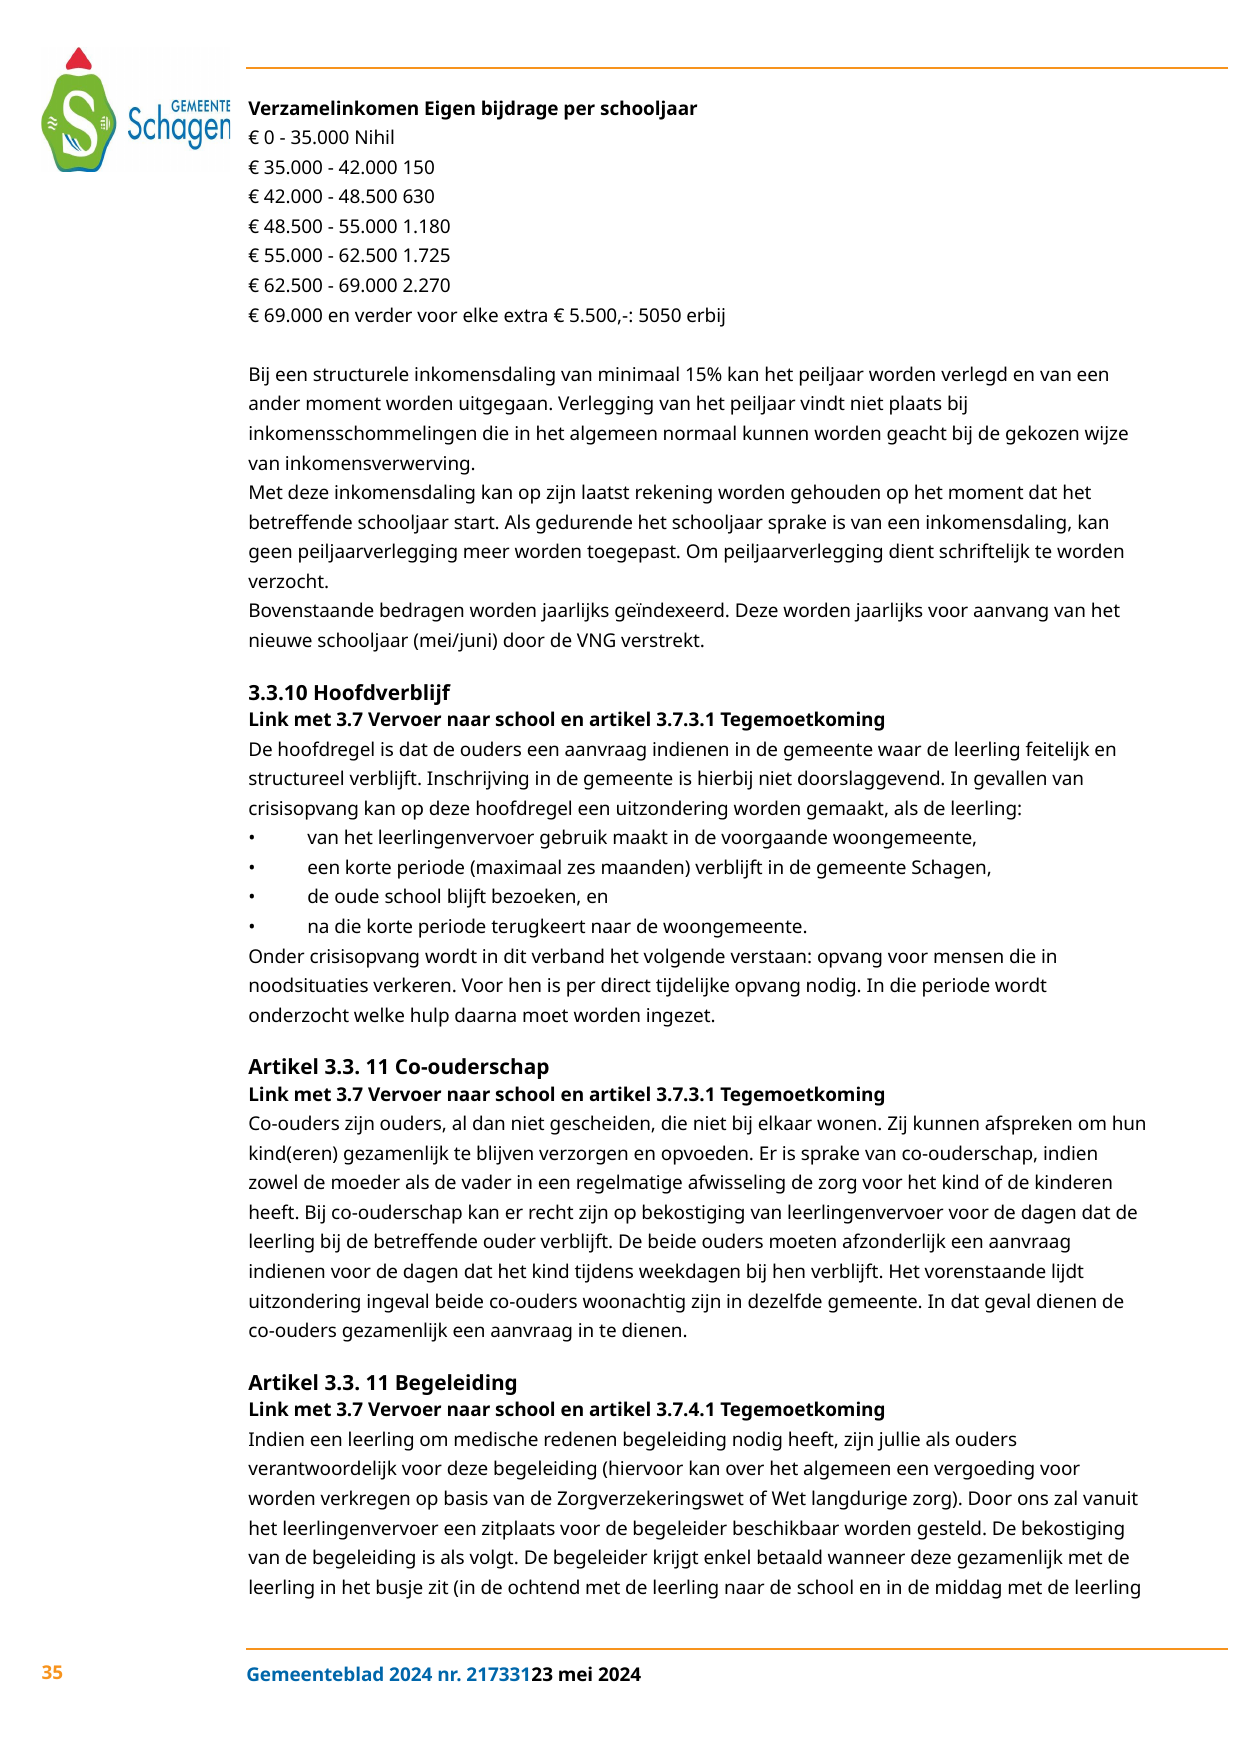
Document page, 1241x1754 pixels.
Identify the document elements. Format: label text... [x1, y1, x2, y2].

text Link met 3.7 Vervoer naar school en artikel 3.7.3.1 Tegemoetkoming [248, 1081, 1152, 1107]
text De hoofdregel is dat de ouders een aanvraag indienen in de gemeente waar de leerling feitelijk en structureel verblijft. Inschrijving in de gemeente is hierbij niet doorslaggevend. In gevallen van crisisopvang kan op deze hoofdregel een uitzondering worden gemaakt, als de leerling: [248, 736, 1152, 821]
text Met deze inkomensdaling kan op zijn laatst rekening worden gehouden op het moment dat het betreffende schooljaar start. Als gedurende het schooljaar sprake is van een inkomensdaling, kan geen peiljaarverlegging meer worden toegepast. Om peiljaarverlegging dient schriftelijk te worden verzocht. [248, 479, 1152, 594]
text € 55.000 - 62.500 1.725 [248, 243, 1152, 268]
list een korte periode (maximaal zes maanden) verblijft in de gemeente Schagen, [248, 854, 1152, 880]
text Link met 3.7 Vervoer naar school en artikel 3.7.4.1 Tegemoetkoming [248, 1396, 1152, 1422]
text Onder crisisopvang wordt in dit verband het volgende verstaan: opvang voor mensen die in noodsituaties verkeren. Voor hen is per direct tijdelijke opvang nodig. In die periode wordt onderzocht welke hulp daarna moet worden ingezet. [248, 943, 1152, 1028]
picture [41, 47, 231, 172]
text Indien een leerling om medische redenen begeleiding nodig heeft, zijn jullie als ouders verantwoordelijk voor deze begeleiding (hiervoor kan over het algemeen een vergoeding voor worden verkregen op basis van de Zorgverzekeringswet of Wet langdurige zorg). Door ons zal vanuit het leerlingenvervoer een zitplaats voor de begeleider beschikbaar worden gesteld. De bekostiging van de begeleiding is als volgt. De begeleider krijgt enkel betaald wanneer deze gezamenlijk met de leerling in het busje zit (in de ochtend met de leerling naar de school en in de middag met de leerling [248, 1426, 1152, 1599]
text Co-ouders zijn ouders, al dan niet gescheiden, die niet bij elkaar wonen. Zij kunnen afspreken om hun kind(eren) gezamenlijk te blijven verzorgen en opvoeden. Er is sprake van co-ouderschap, indien zowel de moeder als de vader in een regelmatige afwisseling de zorg voor het kind of de kinderen heeft. Bij co-ouderschap kan er recht zijn op bekostiging van leerlingenvervoer voor de dagen dat de leerling bij de betreffende ouder verblijft. De beide ouders moeten afzonderlijk een aanvraag indienen voor de dagen dat het kind tijdens weekdagen bij hen verblijft. Het vorenstaande lijdt uitzondering ingeval beide co-ouders woonachtig zijn in dezelfde gemeente. In dat geval dienen de co-ouders gezamenlijk een aanvraag in te dienen. [248, 1110, 1152, 1343]
text € 35.000 - 42.000 150 [248, 154, 1152, 180]
text € 0 - 35.000 Nihil [248, 124, 1152, 150]
text Verzamelinkomen Eigen bijdrage per schooljaar [248, 95, 1152, 121]
text Link met 3.7 Vervoer naar school en artikel 3.7.3.1 Tegemoetkoming [248, 706, 1152, 732]
text € 48.500 - 55.000 1.180 [248, 213, 1152, 239]
text Artikel 3.3. 11 Begeleiding [248, 1368, 1152, 1396]
text € 62.500 - 69.000 2.270 [248, 272, 1152, 298]
text Bij een structurele inkomensdaling van minimaal 15% kan het peiljaar worden verlegd en van een ander moment worden uitgegaan. Verlegging van het peiljaar vindt niet plaats bij inkomensschommelingen die in het algemeen normaal kunnen worden geacht bij de gekozen wijze van inkomensverwerving. [248, 361, 1152, 476]
list de oude school blijft bezoeken, en [248, 884, 1152, 909]
text 3.3.10 Hoofdverblijf [248, 678, 1152, 706]
list na die korte periode terugkeert naar de woongemeente. [248, 913, 1152, 939]
text € 69.000 en verder voor elke extra € 5.500,-: 5050 erbij [248, 302, 1152, 328]
text € 42.000 - 48.500 630 [248, 183, 1152, 209]
text Bovenstaande bedragen worden jaarlijks geïndexeerd. Deze worden jaarlijks voor aanvang van het nieuwe schooljaar (mei/juni) door de VNG verstrekt. [248, 598, 1152, 653]
list van het leerlingenvervoer gebruik maakt in de voorgaande woongemeente, [248, 824, 1152, 850]
text Artikel 3.3. 11 Co-ouderschap [248, 1052, 1152, 1081]
